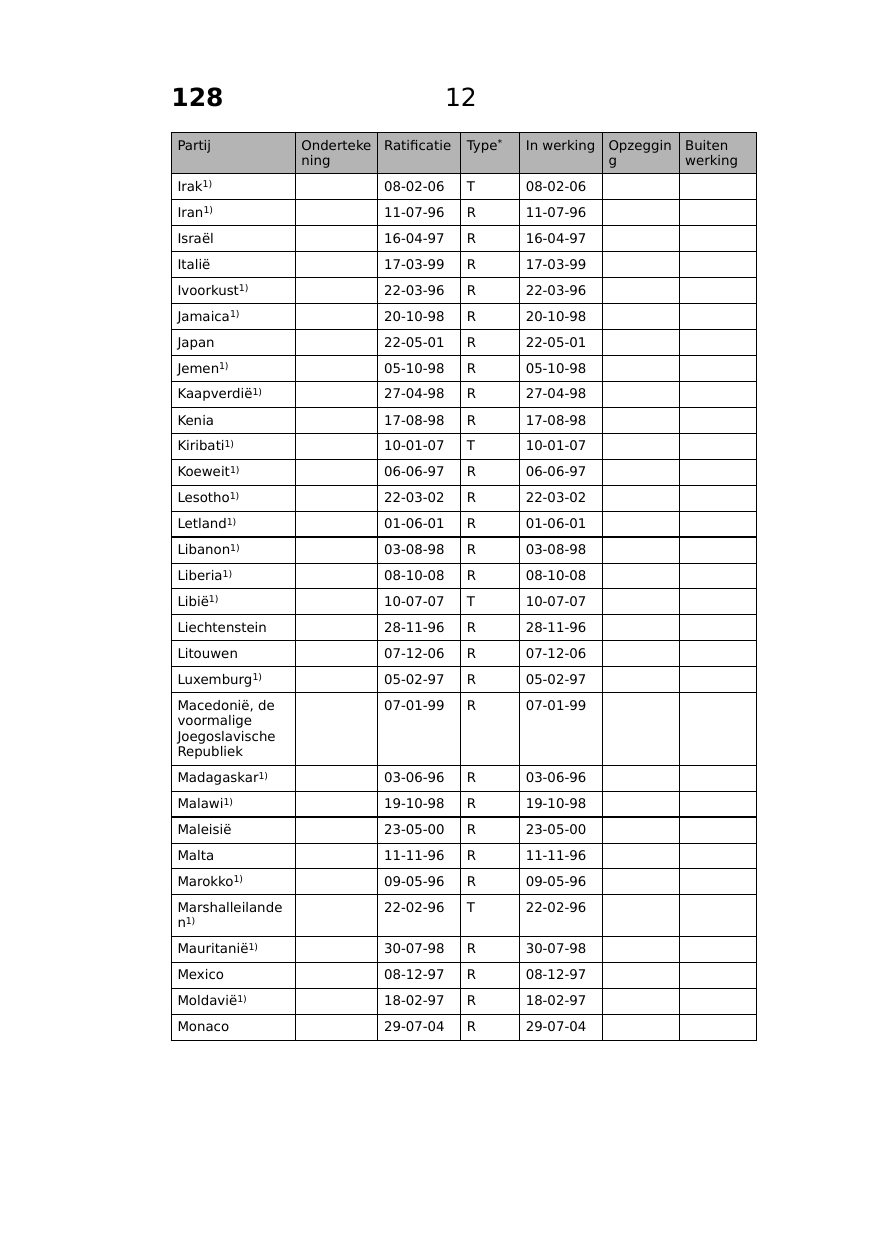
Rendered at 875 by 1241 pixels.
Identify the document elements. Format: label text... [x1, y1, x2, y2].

table_cell [603, 792, 679, 816]
table_cell 11-07-96 [520, 200, 602, 225]
table_cell [680, 589, 756, 614]
table_cell [680, 667, 756, 692]
table_cell 07-12-06 [378, 641, 460, 666]
table_cell 03-06-96 [520, 766, 602, 791]
table_cell 23-05-00 [378, 818, 460, 842]
table_cell 05-02-97 [520, 667, 602, 692]
table_cell 08-10-08 [520, 564, 602, 588]
table_cell [296, 766, 377, 791]
table_cell 29-07-04 [520, 1015, 602, 1039]
table_cell [296, 589, 377, 614]
table_header Opzegging [603, 133, 679, 173]
table_cell Malawi1) [172, 792, 295, 816]
table_cell [680, 226, 756, 251]
table_cell [680, 766, 756, 791]
table_cell Macedonië, de voormalige Joegoslavische Republiek [172, 693, 295, 764]
table_cell 03-08-98 [378, 538, 460, 562]
table_cell 01-06-01 [378, 512, 460, 536]
table_cell Mauritanië1) [172, 937, 295, 962]
table_cell T [461, 174, 519, 199]
table_cell [680, 434, 756, 459]
table_cell 07-01-99 [520, 693, 602, 764]
table_cell [296, 200, 377, 225]
table_cell Maleisië [172, 818, 295, 842]
table_cell Luxemburg1) [172, 667, 295, 692]
table_cell Letland1) [172, 512, 295, 536]
table_cell R [461, 989, 519, 1013]
table_cell [603, 641, 679, 666]
table_cell [296, 818, 377, 842]
table_cell 05-02-97 [378, 667, 460, 692]
table_cell R [461, 641, 519, 666]
table_cell [296, 1015, 377, 1039]
table_cell [680, 693, 756, 764]
table_cell [603, 278, 679, 303]
table_cell R [461, 1015, 519, 1039]
table_cell R [461, 937, 519, 962]
table_cell [680, 564, 756, 588]
table_cell [680, 937, 756, 962]
table_header In werking [520, 133, 602, 173]
table_cell 19-10-98 [520, 792, 602, 816]
table_cell [603, 408, 679, 433]
table_cell 18-02-97 [520, 989, 602, 1013]
table_cell [680, 356, 756, 381]
table_cell [680, 869, 756, 894]
table_cell Libanon1) [172, 538, 295, 562]
table_cell [680, 641, 756, 666]
table_cell 19-10-98 [378, 792, 460, 816]
table_cell [603, 869, 679, 894]
table_cell R [461, 512, 519, 536]
table_cell [680, 304, 756, 329]
table_cell R [461, 844, 519, 868]
table_cell [603, 382, 679, 407]
table_cell 08-12-97 [378, 963, 460, 988]
table_cell [680, 615, 756, 640]
table_cell [296, 174, 377, 199]
table_cell [603, 564, 679, 588]
table_cell [296, 226, 377, 251]
table_cell T [461, 434, 519, 459]
table_cell [680, 844, 756, 868]
table_cell Kiribati1) [172, 434, 295, 459]
table_cell R [461, 693, 519, 764]
table_cell 28-11-96 [520, 615, 602, 640]
table_cell 22-02-96 [378, 895, 460, 936]
table_cell 11-07-96 [378, 200, 460, 225]
table_cell 20-10-98 [378, 304, 460, 329]
table_header Buiten werking [680, 133, 756, 173]
table_cell [680, 200, 756, 225]
table_cell 06-06-97 [520, 460, 602, 484]
table_cell 16-04-97 [378, 226, 460, 251]
table_cell 08-02-06 [378, 174, 460, 199]
table_cell R [461, 486, 519, 511]
table_cell [603, 304, 679, 329]
table_cell [296, 869, 377, 894]
table_cell Japan [172, 330, 295, 355]
table_cell [680, 278, 756, 303]
table_cell Irak1) [172, 174, 295, 199]
table_cell 30-07-98 [520, 937, 602, 962]
table_cell [680, 460, 756, 484]
table_cell Mexico [172, 963, 295, 988]
table_cell [296, 667, 377, 692]
table_cell Italië [172, 252, 295, 277]
table_cell Libië1) [172, 589, 295, 614]
table_cell R [461, 408, 519, 433]
table_cell 08-10-08 [378, 564, 460, 588]
table_cell 16-04-97 [520, 226, 602, 251]
table_cell [603, 226, 679, 251]
table_cell [603, 460, 679, 484]
table_cell Jamaica1) [172, 304, 295, 329]
table_header Partij [172, 133, 295, 173]
table_cell 28-11-96 [378, 615, 460, 640]
table_cell [603, 766, 679, 791]
table_cell [680, 895, 756, 936]
table_cell T [461, 895, 519, 936]
table_cell R [461, 226, 519, 251]
table_cell 05-10-98 [520, 356, 602, 381]
table_cell 22-02-96 [520, 895, 602, 936]
table_cell 11-11-96 [520, 844, 602, 868]
table_cell 30-07-98 [378, 937, 460, 962]
table_cell 22-03-02 [520, 486, 602, 511]
table_cell [680, 408, 756, 433]
table_cell 23-05-00 [520, 818, 602, 842]
table_cell Iran1) [172, 200, 295, 225]
table_cell R [461, 615, 519, 640]
table_cell [680, 512, 756, 536]
table_cell [296, 512, 377, 536]
table_cell [603, 844, 679, 868]
table_cell R [461, 252, 519, 277]
table_cell R [461, 963, 519, 988]
table_cell [296, 252, 377, 277]
table_cell [603, 818, 679, 842]
table_cell 08-02-06 [520, 174, 602, 199]
table_cell 09-05-96 [378, 869, 460, 894]
table_cell 22-03-96 [520, 278, 602, 303]
table_cell Moldavië1) [172, 989, 295, 1013]
table_cell [603, 538, 679, 562]
table_cell 20-10-98 [520, 304, 602, 329]
table_cell [296, 937, 377, 962]
table_cell [296, 460, 377, 484]
table_cell 22-05-01 [520, 330, 602, 355]
table_cell [603, 252, 679, 277]
table_cell Monaco [172, 1015, 295, 1039]
table_cell 10-01-07 [520, 434, 602, 459]
table_cell [680, 1015, 756, 1039]
table_cell [296, 408, 377, 433]
table_cell [296, 538, 377, 562]
table_cell 10-01-07 [378, 434, 460, 459]
table_cell [296, 304, 377, 329]
table_cell 22-03-02 [378, 486, 460, 511]
table_header Ondertekening [296, 133, 377, 173]
table_cell 10-07-07 [520, 589, 602, 614]
table_cell R [461, 304, 519, 329]
table_cell R [461, 538, 519, 562]
table_cell 07-01-99 [378, 693, 460, 764]
table_cell R [461, 460, 519, 484]
table_cell [603, 615, 679, 640]
table_cell R [461, 356, 519, 381]
table_cell 03-06-96 [378, 766, 460, 791]
table_cell [296, 564, 377, 588]
table_cell Liechtenstein [172, 615, 295, 640]
table_cell [296, 382, 377, 407]
table_cell [680, 174, 756, 199]
table_cell [296, 989, 377, 1013]
table_cell Marokko1) [172, 869, 295, 894]
table_cell 10-07-07 [378, 589, 460, 614]
table_cell [603, 989, 679, 1013]
table_cell 18-02-97 [378, 989, 460, 1013]
table_header Type* [461, 133, 519, 173]
table_cell R [461, 818, 519, 842]
table_cell 22-03-96 [378, 278, 460, 303]
table_cell [296, 641, 377, 666]
table_cell 27-04-98 [378, 382, 460, 407]
table_cell R [461, 330, 519, 355]
table_cell [603, 667, 679, 692]
table_cell [680, 486, 756, 511]
table_cell 22-05-01 [378, 330, 460, 355]
table_cell [680, 963, 756, 988]
table_cell R [461, 278, 519, 303]
table_cell Koeweit1) [172, 460, 295, 484]
table_cell Lesotho1) [172, 486, 295, 511]
table_cell [296, 434, 377, 459]
table_cell Madagaskar1) [172, 766, 295, 791]
table_cell 11-11-96 [378, 844, 460, 868]
table_cell Marshalleilanden1) [172, 895, 295, 936]
table_cell R [461, 667, 519, 692]
table_cell 29-07-04 [378, 1015, 460, 1039]
table_cell [603, 963, 679, 988]
table_cell R [461, 564, 519, 588]
table_cell Jemen1) [172, 356, 295, 381]
table_cell Israël [172, 226, 295, 251]
table_cell R [461, 869, 519, 894]
table_cell R [461, 792, 519, 816]
table_cell [680, 792, 756, 816]
table_cell [296, 330, 377, 355]
table_cell [603, 330, 679, 355]
table_cell [680, 330, 756, 355]
table_cell [296, 615, 377, 640]
table_cell [680, 538, 756, 562]
table_cell [296, 486, 377, 511]
table_cell Malta [172, 844, 295, 868]
table_cell [603, 1015, 679, 1039]
table_cell R [461, 200, 519, 225]
table_cell Ivoorkust1) [172, 278, 295, 303]
table_cell 05-10-98 [378, 356, 460, 381]
table_cell 06-06-97 [378, 460, 460, 484]
table_cell [680, 252, 756, 277]
table_cell Liberia1) [172, 564, 295, 588]
table_cell Kenia [172, 408, 295, 433]
table_header Ratificatie [378, 133, 460, 173]
table_cell [603, 486, 679, 511]
table_cell [296, 844, 377, 868]
table_cell 07-12-06 [520, 641, 602, 666]
table_cell 27-04-98 [520, 382, 602, 407]
table_cell [296, 278, 377, 303]
table_cell [603, 200, 679, 225]
table_cell [296, 356, 377, 381]
table_cell [603, 693, 679, 764]
table_cell 01-06-01 [520, 512, 602, 536]
table_cell 09-05-96 [520, 869, 602, 894]
table_cell [603, 434, 679, 459]
table_cell [603, 356, 679, 381]
table_cell [603, 512, 679, 536]
table_cell [296, 895, 377, 936]
table_cell [296, 693, 377, 764]
table_cell [603, 589, 679, 614]
table_cell [680, 989, 756, 1013]
table_cell Litouwen [172, 641, 295, 666]
table_cell [680, 382, 756, 407]
table_cell 08-12-97 [520, 963, 602, 988]
table_cell [603, 895, 679, 936]
table_cell 17-03-99 [378, 252, 460, 277]
table_cell Kaapverdië1) [172, 382, 295, 407]
table_cell 17-08-98 [520, 408, 602, 433]
table_cell 17-03-99 [520, 252, 602, 277]
table_cell [603, 174, 679, 199]
table_cell 03-08-98 [520, 538, 602, 562]
table_cell R [461, 382, 519, 407]
table_cell [603, 937, 679, 962]
table_cell R [461, 766, 519, 791]
table_cell [296, 792, 377, 816]
table_cell [680, 818, 756, 842]
table_cell 17-08-98 [378, 408, 460, 433]
table_cell T [461, 589, 519, 614]
table_cell [296, 963, 377, 988]
